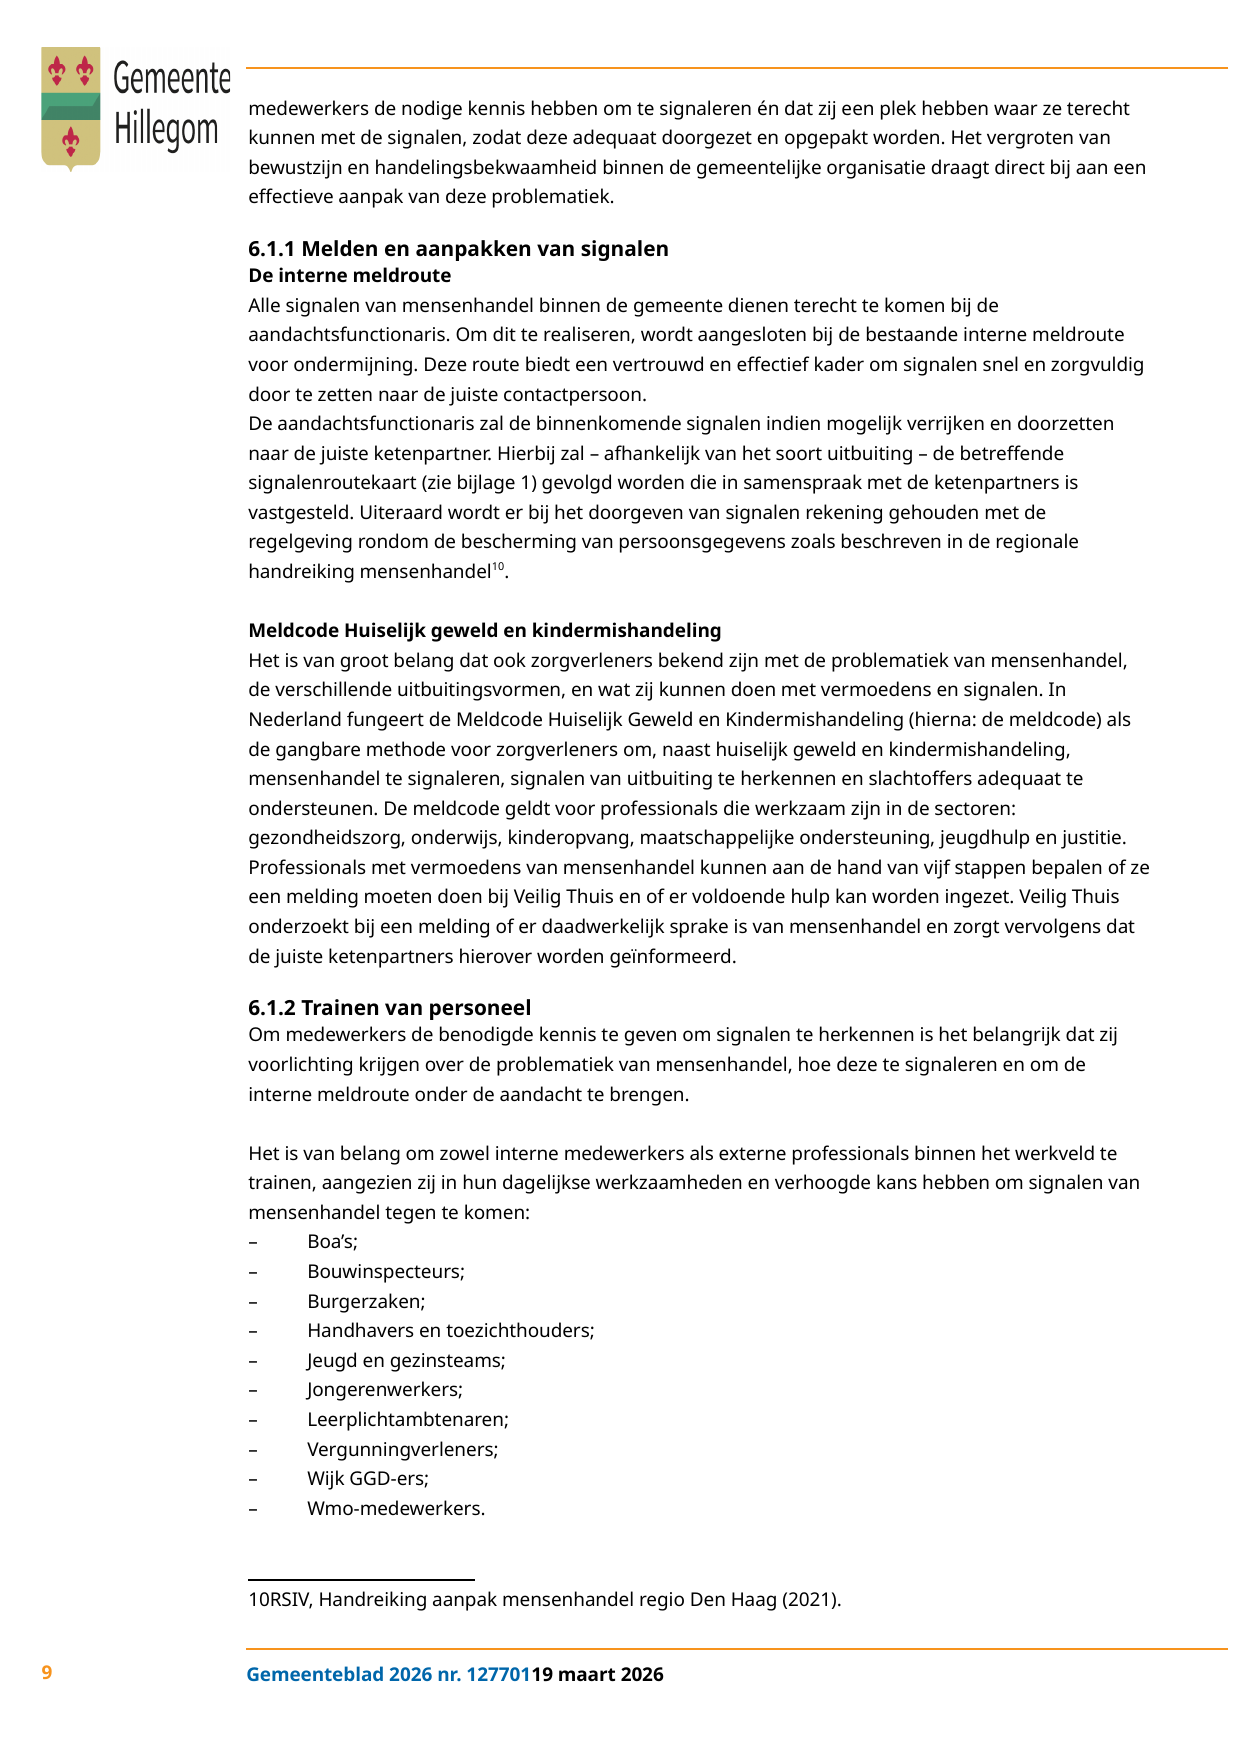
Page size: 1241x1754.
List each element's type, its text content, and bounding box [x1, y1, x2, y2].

text Het is van groot belang dat ook zorgverleners bekend zijn met de problematiek van mensenhandel, de verschillende uitbuitingsvormen, en wat zij kunnen doen met vermoedens en signalen. In Nederland fungeert de Meldcode Huiselijk Geweld en Kindermishandeling (hierna: de meldcode) als de gangbare methode voor zorgverleners om, naast huiselijk geweld en kindermishandeling, mensenhandel te signaleren, signalen van uitbuiting te herkennen en slachtoffers adequaat te ondersteunen. De meldcode geldt voor professionals die werkzaam zijn in de sectoren: gezondheidszorg, onderwijs, kinderopvang, maatschappelijke ondersteuning, jeugdhulp en justitie. [248, 647, 1152, 850]
list Jongerenwerkers; [248, 1377, 1152, 1402]
list Wijk GGD-ers; [248, 1465, 1152, 1491]
list Bouwinspecteurs; [248, 1258, 1152, 1284]
list Burgerzaken; [248, 1288, 1152, 1314]
list Leerplichtambtenaren; [248, 1406, 1152, 1432]
list Boa’s; [248, 1229, 1152, 1254]
text Alle signalen van mensenhandel binnen de gemeente dienen terecht te komen bij de aandachtsfunctionaris. Om dit te realiseren, wordt aangesloten bij de bestaande interne meldroute voor ondermijning. Deze route biedt een vertrouwd en effectief kader om signalen snel en zorgvuldig door te zetten naar de juiste contactpersoon. [248, 292, 1152, 406]
list Vergunningverleners; [248, 1436, 1152, 1462]
text Meldcode Huiselijk geweld en kindermishandeling [248, 617, 1152, 643]
list Wmo-medewerkers. [248, 1495, 1152, 1521]
list Jeugd en gezinsteams; [248, 1347, 1152, 1373]
text Het is van belang om zowel interne medewerkers als externe professionals binnen het werkveld te trainen, aangezien zij in hun dagelijkse werkzaamheden en verhoogde kans hebben om signalen van mensenhandel tegen te komen: [248, 1140, 1152, 1225]
text Om medewerkers de benodigde kennis te geven om signalen te herkennen is het belangrijk dat zij voorlichting krijgen over de problematiek van mensenhandel, hoe deze te signaleren en om de interne meldroute onder de aandacht te brengen. [248, 1022, 1152, 1107]
text RSIV, Handreiking aanpak mensenhandel regio Den Haag (2021). [248, 1586, 1152, 1612]
text De aandachtsfunctionaris zal de binnenkomende signalen indien mogelijk verrijken en doorzetten naar de juiste ketenpartner. Hierbij zal – afhankelijk van het soort uitbuiting – de betreffende signalenroutekaart (zie bijlage 1) gevolgd worden die in samenspraak met de ketenpartners is vastgesteld. Uiteraard wordt er bij het doorgeven van signalen rekening gehouden met de regelgeving rondom de bescherming van persoonsgegevens zoals beschreven in de regionale handreiking mensenhandel. [248, 410, 1152, 584]
picture [41, 47, 231, 172]
text De interne meldroute [248, 262, 1152, 288]
text medewerkers de nodige kennis hebben om te signaleren én dat zij een plek hebben waar ze terecht kunnen met de signalen, zodat deze adequaat doorgezet en opgepakt worden. Het vergroten van bewustzijn en handelingsbekwaamheid binnen de gemeentelijke organisatie draagt direct bij aan een effectieve aanpak van deze problematiek. [248, 95, 1152, 209]
text 6.1.2 Trainen van personeel [248, 993, 1152, 1022]
text 6.1.1 Melden en aanpakken van signalen [248, 234, 1152, 262]
text Professionals met vermoedens van mensenhandel kunnen aan de hand van vijf stappen bepalen of ze een melding moeten doen bij Veilig Thuis en of er voldoende hulp kan worden ingezet. Veilig Thuis onderzoekt bij een melding of er daadwerkelijk sprake is van mensenhandel en zorgt vervolgens dat de juiste ketenpartners hierover worden geïnformeerd. [248, 854, 1152, 968]
list Handhavers en toezichthouders; [248, 1317, 1152, 1343]
